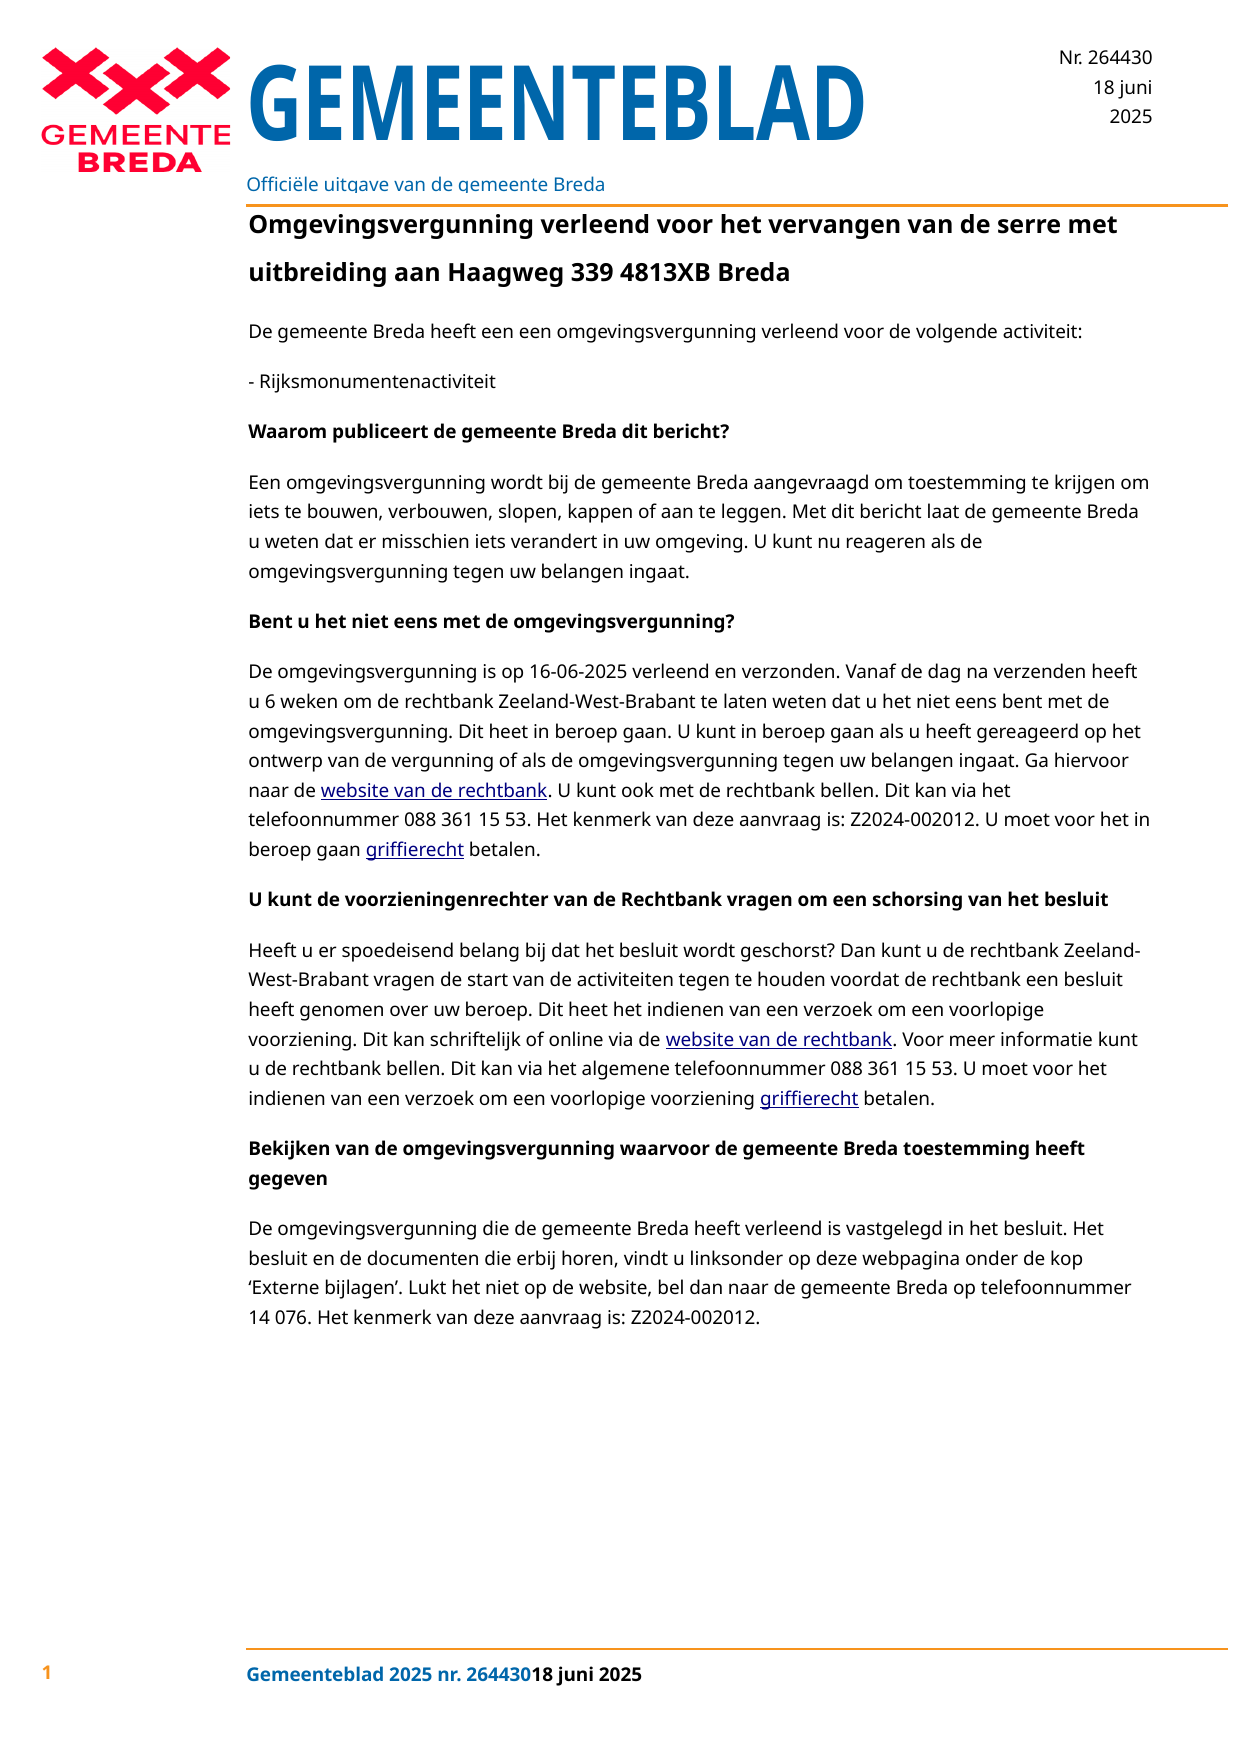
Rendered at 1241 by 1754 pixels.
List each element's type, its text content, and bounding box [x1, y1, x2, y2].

text Heeft u er spoedeisend belang bij dat het besluit wordt geschorst? Dan kunt u de rechtbank Zeeland-West-Brabant vragen de start van de activiteiten tegen te houden voordat de rechtbank een besluit heeft genomen over uw beroep. Dit heet het indienen van een verzoek om een voorlopige voorziening. Dit kan schriftelijk of online via de website van de rechtbank. Voor meer informatie kunt u de rechtbank bellen. Dit kan via het algemene telefoonnummer 088 361 15 53. U moet voor het indienen van een verzoek om een voorlopige voorziening griffierecht betalen. [248, 937, 1152, 1111]
text De gemeente Breda heeft een een omgevingsvergunning verleend voor de volgende activiteit: [248, 318, 1152, 344]
text Waarom publiceert de gemeente Breda dit bericht? [248, 419, 1152, 444]
text Een omgevingsvergunning wordt bij de gemeente Breda aangevraagd om toestemming te krijgen om iets te bouwen, verbouwen, slopen, kappen of aan te leggen. Met dit bericht laat de gemeente Breda u weten dat er misschien iets verandert in uw omgeving. U kunt nu reageren als de omgevingsvergunning tegen uw belangen ingaat. [248, 469, 1152, 584]
text De omgevingsvergunning is op 16-06-2025 verleend en verzonden. Vanaf de dag na verzenden heeft u 6 weken om de rechtbank Zeeland-West-Brabant te laten weten dat u het niet eens bent met de omgevingsvergunning. Dit heet in beroep gaan. U kunt in beroep gaan als u heeft gereageerd op het ontwerp van de vergunning of als de omgevingsvergunning tegen uw belangen ingaat. Ga hiervoor naar de website van de rechtbank. U kunt ook met de rechtbank bellen. Dit kan via het telefoonnummer 088 361 15 53. Het kenmerk van deze aanvraag is: Z2024-002012. U moet voor het in beroep gaan griffierecht betalen. [248, 659, 1152, 862]
picture [41, 47, 231, 172]
text U kunt de voorzieningenrechter van de Rechtbank vragen om een schorsing van het besluit [248, 887, 1152, 912]
text Bent u het niet eens met de omgevingsvergunning? [248, 608, 1152, 634]
text De omgevingsvergunning die de gemeente Breda heeft verleend is vastgelegd in het besluit. Het besluit en de documenten die erbij horen, vindt u linksonder op deze webpagina onder de kop ‘Externe bijlagen’. Lukt het niet op de website, bel dan naar de gemeente Breda op telefoonnummer 14 076. Het kenmerk van deze aanvraag is: Z2024-002012. [248, 1215, 1152, 1330]
text - Rijksmonumentenactiviteit [248, 368, 1152, 394]
text Omgevingsvergunning verleend voor het vervangen van de serre met uitbreiding aan Haagweg 339 4813XB Breda [248, 207, 1152, 288]
text Bekijken van de omgevingsvergunning waarvoor de gemeente Breda toestemming heeft gegeven [248, 1135, 1152, 1191]
